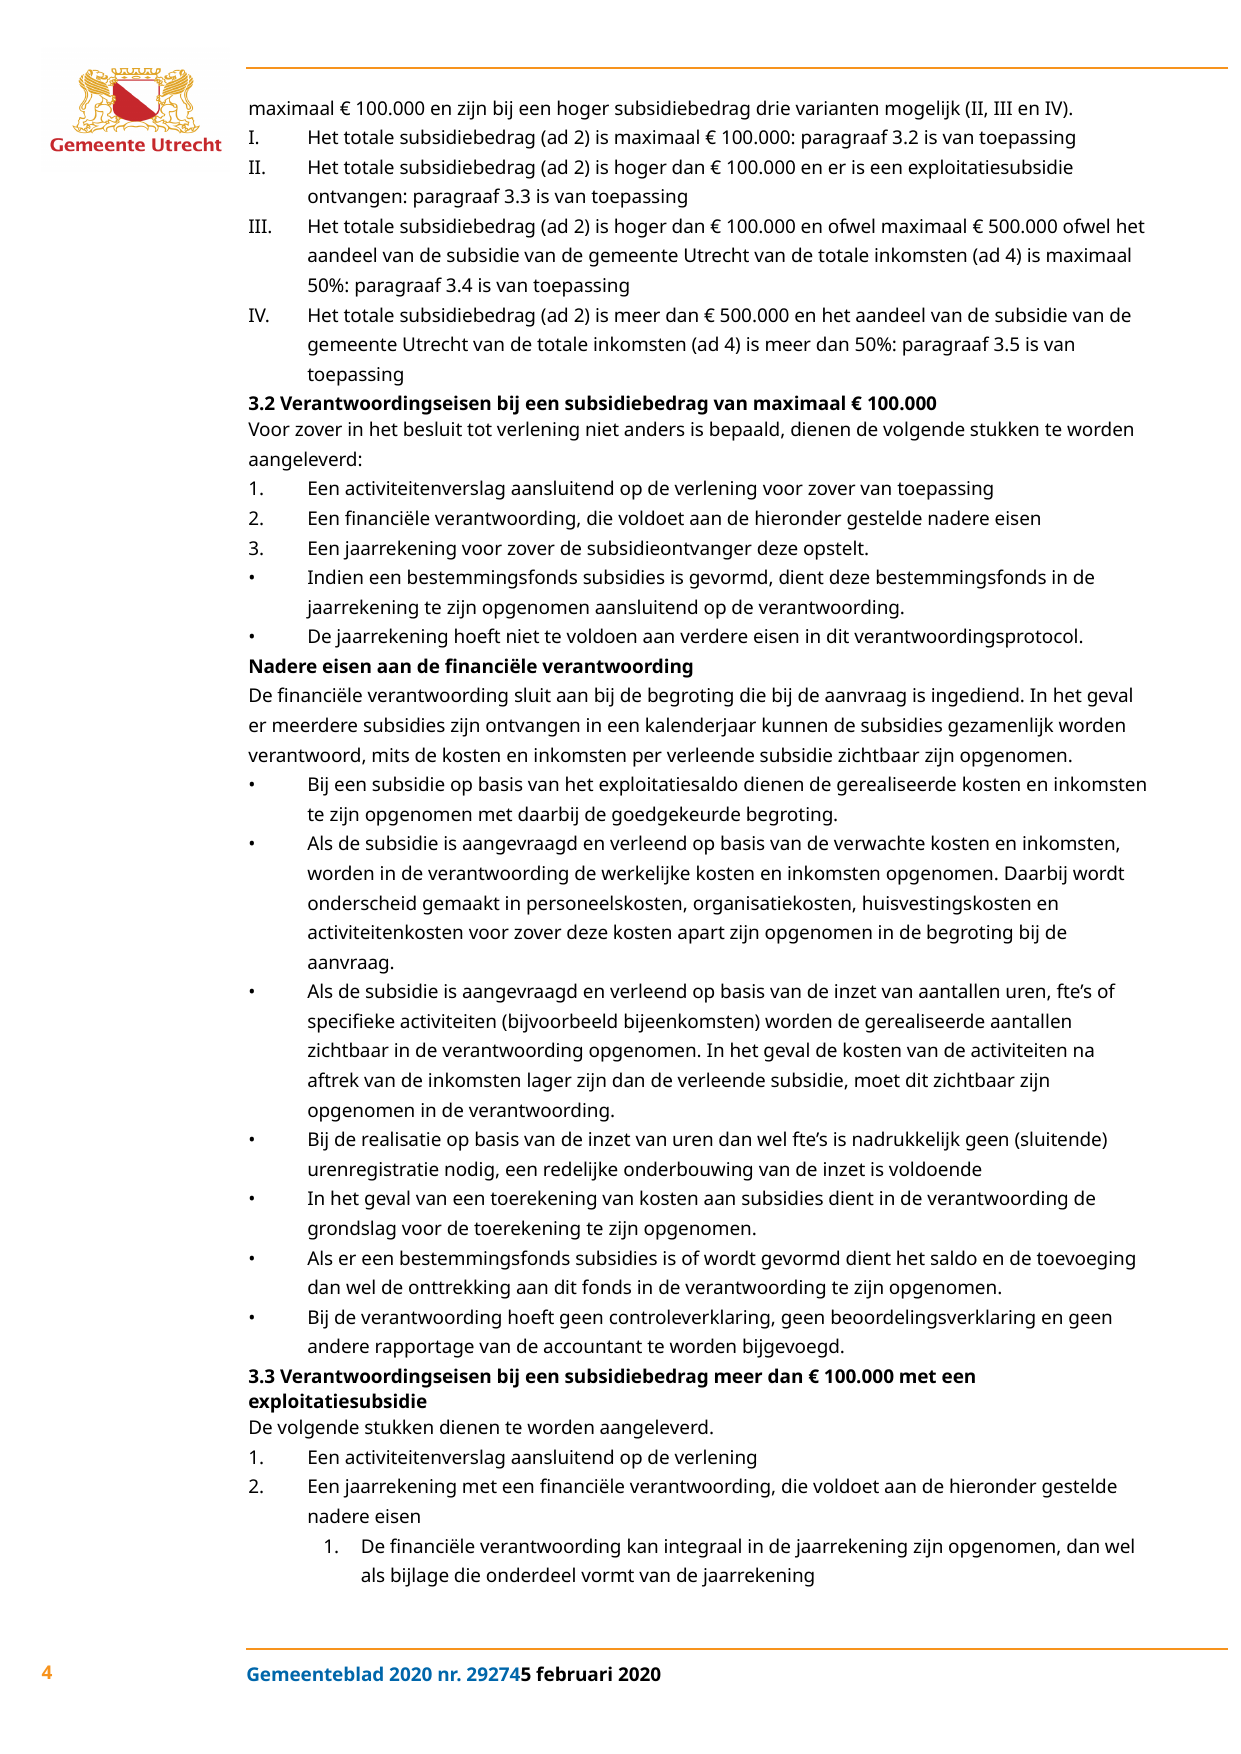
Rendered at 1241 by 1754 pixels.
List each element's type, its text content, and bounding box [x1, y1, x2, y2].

text De volgende stukken dienen te worden aangeleverd. [248, 1414, 1152, 1440]
list Bij de realisatie op basis van de inzet van uren dan wel fte’s is nadrukkelijk geen (sluitende) urenregistratie nodig, een redelijke onderbouwing van de inzet is voldoende [248, 1126, 1152, 1182]
list Bij de verantwoording hoeft geen controleverklaring, geen beoordelingsverklaring en geen andere rapportage van de accountant te worden bijgevoegd. [248, 1304, 1152, 1359]
list Bij een subsidie op basis van het exploitatiesaldo dienen de gerealiseerde kosten en inkomsten te zijn opgenomen met daarbij de goedgekeurde begroting. [248, 771, 1152, 827]
list Het totale subsidiebedrag (ad 2) is meer dan € 500.000 en het aandeel van de subsidie van de gemeente Utrecht van de totale inkomsten (ad 4) is meer dan 50%: paragraaf 3.5 is van toepassing [248, 302, 1152, 387]
text 3.2 Verantwoordingseisen bij een subsidiebedrag van maximaal € 100.000 [248, 391, 1152, 416]
list De jaarrekening hoeft niet te voldoen aan verdere eisen in dit verantwoordingsprotocol. [248, 623, 1152, 649]
list Een jaarrekening met een financiële verantwoording, die voldoet aan de hieronder gestelde nadere eisen [248, 1474, 1152, 1529]
list Indien een bestemmingsfonds subsidies is gevormd, dient deze bestemmingsfonds in de jaarrekening te zijn opgenomen aansluitend op de verantwoording. [248, 564, 1152, 619]
text 3.3 Verantwoordingseisen bij een subsidiebedrag meer dan € 100.000 met een exploitatiesubsidie [248, 1363, 1152, 1414]
text Nadere eisen aan de financiële verantwoording [248, 653, 1152, 679]
text De financiële verantwoording sluit aan bij de begroting die bij de aanvraag is ingediend. In het geval er meerdere subsidies zijn ontvangen in een kalenderjaar kunnen de subsidies gezamenlijk worden verantwoord, mits de kosten en inkomsten per verleende subsidie zichtbaar zijn opgenomen. [248, 683, 1152, 767]
list Het totale subsidiebedrag (ad 2) is hoger dan € 100.000 en ofwel maximaal € 500.000 ofwel het aandeel van de subsidie van de gemeente Utrecht van de totale inkomsten (ad 4) is maximaal 50%: paragraaf 3.4 is van toepassing [248, 213, 1152, 298]
list Als er een bestemmingsfonds subsidies is of wordt gevormd dient het saldo en de toevoeging dan wel de onttrekking aan dit fonds in de verantwoording te zijn opgenomen. [248, 1245, 1152, 1300]
list Een jaarrekening voor zover de subsidieontvanger deze opstelt. [248, 535, 1152, 560]
text maximaal € 100.000 en zijn bij een hoger subsidiebedrag drie varianten mogelijk (II, III en IV). [248, 95, 1152, 121]
text Voor zover in het besluit tot verlening niet anders is bepaald, dienen de volgende stukken te worden aangeleverd: [248, 416, 1152, 472]
list Een activiteitenverslag aansluitend op de verlening [248, 1444, 1152, 1470]
list Een activiteitenverslag aansluitend op de verlening voor zover van toepassing [248, 476, 1152, 501]
list Het totale subsidiebedrag (ad 2) is hoger dan € 100.000 en er is een exploitatiesubsidie ontvangen: paragraaf 3.3 is van toepassing [248, 154, 1152, 209]
list De financiële verantwoording kan integraal in de jaarrekening zijn opgenomen, dan wel als bijlage die onderdeel vormt van de jaarrekening [323, 1533, 1152, 1588]
picture [41, 47, 231, 172]
list In het geval van een toerekening van kosten aan subsidies dient in de verantwoording de grondslag voor de toerekening te zijn opgenomen. [248, 1186, 1152, 1241]
list Het totale subsidiebedrag (ad 2) is maximaal € 100.000: paragraaf 3.2 is van toepassing [248, 124, 1152, 150]
list Als de subsidie is aangevraagd en verleend op basis van de verwachte kosten en inkomsten, worden in de verantwoording de werkelijke kosten en inkomsten opgenomen. Daarbij wordt onderscheid gemaakt in personeelskosten, organisatiekosten, huisvestingskosten en activiteitenkosten voor zover deze kosten apart zijn opgenomen in de begroting bij de aanvraag. [248, 831, 1152, 974]
list Als de subsidie is aangevraagd en verleend op basis van de inzet van aantallen uren, fte’s of specifieke activiteiten (bijvoorbeeld bijeenkomsten) worden de gerealiseerde aantallen zichtbaar in de verantwoording opgenomen. In het geval de kosten van de activiteiten na aftrek van de inkomsten lager zijn dan de verleende subsidie, moet dit zichtbaar zijn opgenomen in de verantwoording. [248, 978, 1152, 1122]
list Een financiële verantwoording, die voldoet aan de hieronder gestelde nadere eisen [248, 505, 1152, 531]
